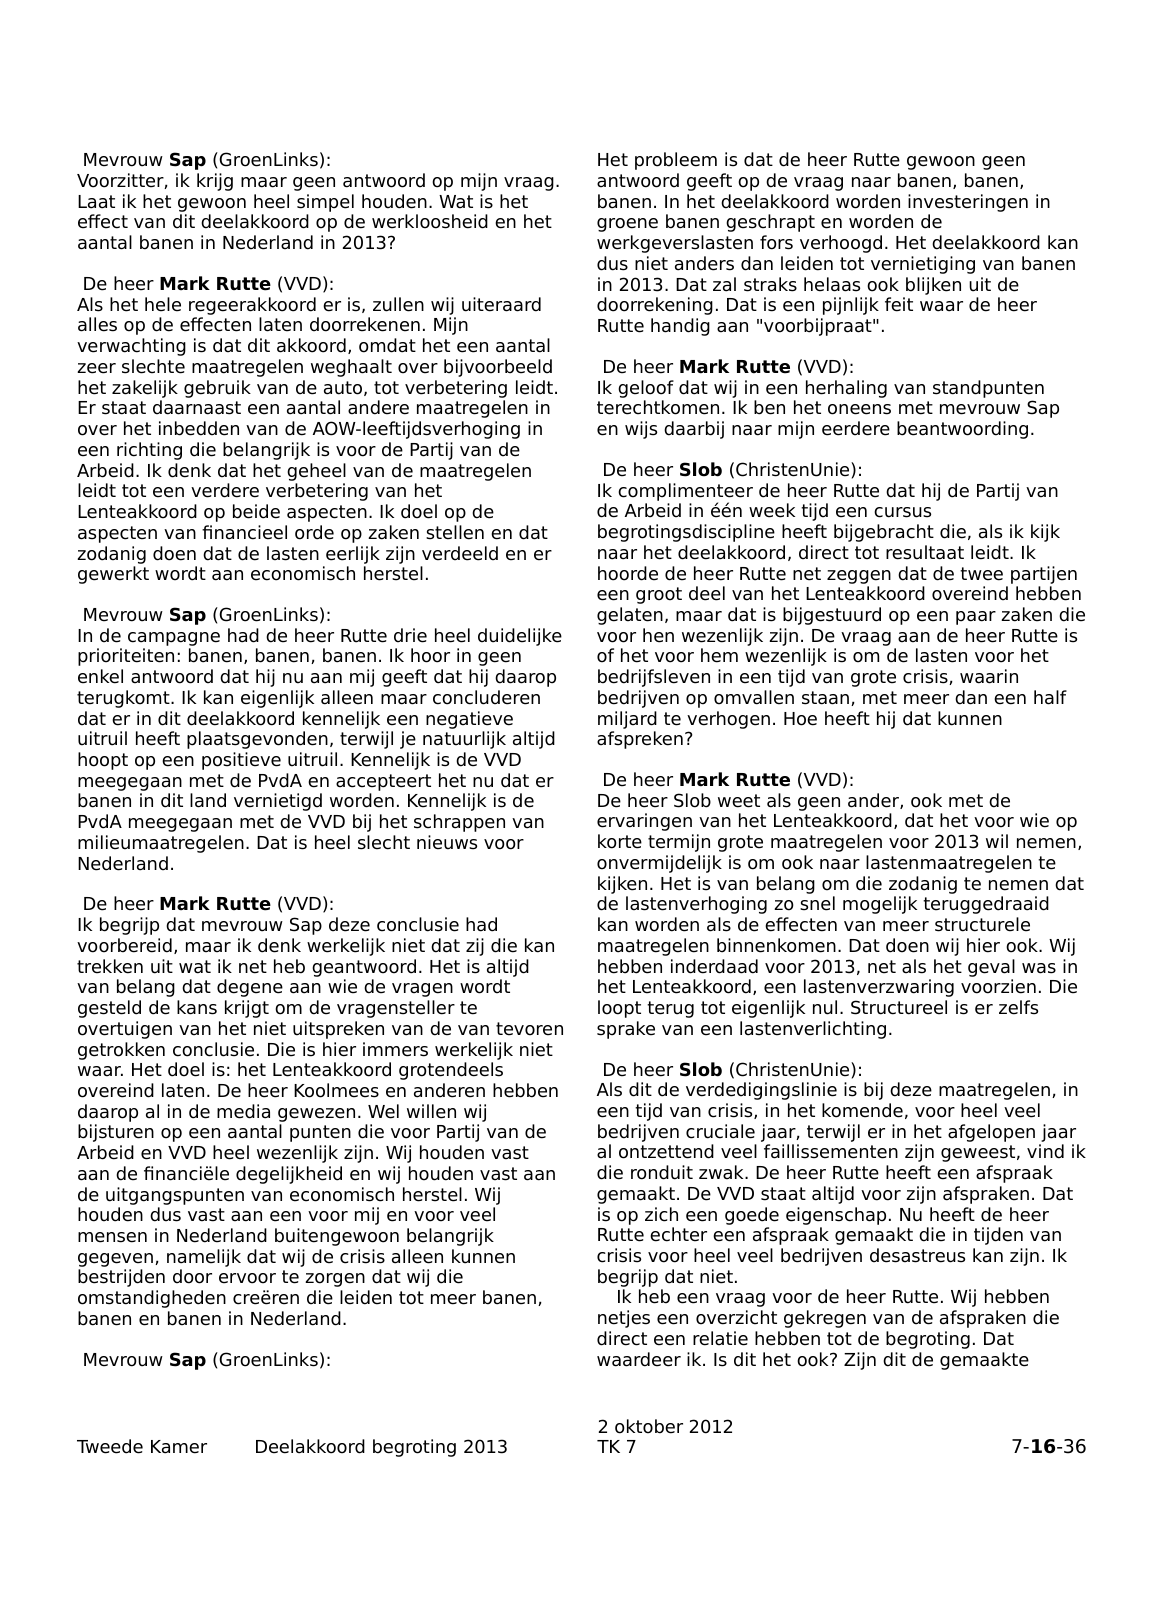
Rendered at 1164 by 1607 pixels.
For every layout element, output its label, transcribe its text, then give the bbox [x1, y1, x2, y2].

text De heer Slob (ChristenUnie): [596, 460, 1087, 480]
text In de campagne had de heer Rutte drie heel duidelijke prioriteiten: banen, banen, banen. Ik hoor in geen enkel antwoord dat hij nu aan mij geeft dat hij daarop terugkomt. Ik kan eigenlijk alleen maar concluderen dat er in dit deelakkoord kennelijk een negatieve uitruil heeft plaatsgevonden, terwijl je natuurlijk altijd hoopt op een positieve uitruil. Kennelijk is de VVD meegegaan met de PvdA en accepteert het nu dat er banen in dit land vernietigd worden. Kennelijk is de PvdA meegegaan met de VVD bij het schrappen van milieumaatregelen. Dat is heel slecht nieuws voor Nederland. [77, 626, 567, 874]
text De heer Mark Rutte (VVD): [596, 770, 1087, 791]
text Mevrouw Sap (GroenLinks): [77, 150, 567, 171]
text Ik geloof dat wij in een herhaling van standpunten terechtkomen. Ik ben het oneens met mevrouw Sap en wijs daarbij naar mijn eerdere beantwoording. [596, 377, 1087, 440]
text De heer Mark Rutte (VVD): [596, 357, 1087, 377]
text De heer Slob weet als geen ander, ook met de ervaringen van het Lenteakkoord, dat het voor wie op korte termijn grote maatregelen voor 2013 wil nemen, onvermijdelijk is om ook naar lastenmaatregelen te kijken. Het is van belang om die zodanig te nemen dat de lastenverhoging zo snel mogelijk teruggedraaid kan worden als de effecten van meer structurele maatregelen binnenkomen. Dat doen wij hier ook. Wij hebben inderdaad voor 2013, net als het geval was in het Lenteakkoord, een lastenverzwaring voorzien. Die loopt terug tot eigenlijk nul. Structureel is er zelfs sprake van een lastenverlichting. [596, 791, 1087, 1039]
text Als dit de verdedigingslinie is bij deze maatregelen, in een tijd van crisis, in het komende, voor heel veel bedrijven cruciale jaar, terwijl er in het afgelopen jaar al ontzettend veel faillissementen zijn geweest, vind ik die ronduit zwak. De heer Rutte heeft een afspraak gemaakt. De VVD staat altijd voor zijn afspraken. Dat is op zich een goede eigenschap. Nu heeft de heer Rutte echter een afspraak gemaakt die in tijden van crisis voor heel veel bedrijven desastreus kan zijn. Ik begrijp dat niet. [596, 1080, 1087, 1287]
text De heer Mark Rutte (VVD): [77, 894, 567, 915]
text Het probleem is dat de heer Rutte gewoon geen antwoord geeft op de vraag naar banen, banen, banen. In het deelakkoord worden investeringen in groene banen geschrapt en worden de werkgeverslasten fors verhoogd. Het deelakkoord kan dus niet anders dan leiden tot vernietiging van banen in 2013. Dat zal straks helaas ook blijken uit de doorrekening. Dat is een pijnlijk feit waar de heer Rutte handig aan "voorbijpraat". [596, 150, 1087, 337]
text Als het hele regeerakkoord er is, zullen wij uiteraard alles op de effecten laten doorrekenen. Mijn verwachting is dat dit akkoord, omdat het een aantal zeer slechte maatregelen weghaalt over bijvoorbeeld het zakelijk gebruik van de auto, tot verbetering leidt. Er staat daarnaast een aantal andere maatregelen in over het inbedden van de AOW-leeftijdsverhoging in een richting die belangrijk is voor de Partij van de Arbeid. Ik denk dat het geheel van de maatregelen leidt tot een verdere verbetering van het Lenteakkoord op beide aspecten. Ik doel op de aspecten van financieel orde op zaken stellen en dat zodanig doen dat de lasten eerlijk zijn verdeeld en er gewerkt wordt aan economisch herstel. [77, 294, 567, 585]
text Voorzitter, ik krijg maar geen antwoord op mijn vraag. Laat ik het gewoon heel simpel houden. Wat is het effect van dit deelakkoord op de werkloosheid en het aantal banen in Nederland in 2013? [77, 171, 567, 254]
text De heer Slob (ChristenUnie): [596, 1059, 1087, 1080]
text Ik begrijp dat mevrouw Sap deze conclusie had voorbereid, maar ik denk werkelijk niet dat zij die kan trekken uit wat ik net heb geantwoord. Het is altijd van belang dat degene aan wie de vragen wordt gesteld de kans krijgt om de vragensteller te overtuigen van het niet uitspreken van de van tevoren getrokken conclusie. Die is hier immers werkelijk niet waar. Het doel is: het Lenteakkoord grotendeels overeind laten. De heer Koolmees en anderen hebben daarop al in de media gewezen. Wel willen wij bijsturen op een aantal punten die voor Partij van de Arbeid en VVD heel wezenlijk zijn. Wij houden vast aan de financiële degelijkheid en wij houden vast aan de uitgangspunten van economisch herstel. Wij houden dus vast aan een voor mij en voor veel mensen in Nederland buitengewoon belangrijk gegeven, namelijk dat wij de crisis alleen kunnen bestrijden door ervoor te zorgen dat wij die omstandigheden creëren die leiden tot meer banen, banen en banen in Nederland. [77, 915, 567, 1329]
text Mevrouw Sap (GroenLinks): [77, 1349, 567, 1370]
text Mevrouw Sap (GroenLinks): [77, 605, 567, 626]
text Ik heb een vraag voor de heer Rutte. Wij hebben netjes een overzicht gekregen van de afspraken die direct een relatie hebben tot de begroting. Dat waardeer ik. Is dit het ook? Zijn dit de gemaakte [596, 1287, 1087, 1370]
text Ik complimenteer de heer Rutte dat hij de Partij van de Arbeid in één week tijd een cursus begrotingsdiscipline heeft bijgebracht die, als ik kijk naar het deelakkoord, direct tot resultaat leidt. Ik hoorde de heer Rutte net zeggen dat de twee partijen een groot deel van het Lenteakkoord overeind hebben gelaten, maar dat is bijgestuurd op een paar zaken die voor hen wezenlijk zijn. De vraag aan de heer Rutte is of het voor hem wezenlijk is om de lasten voor het bedrijfsleven in een tijd van grote crisis, waarin bedrijven op omvallen staan, met meer dan een half miljard te verhogen. Hoe heeft hij dat kunnen afspreken? [596, 480, 1087, 750]
text De heer Mark Rutte (VVD): [77, 274, 567, 294]
